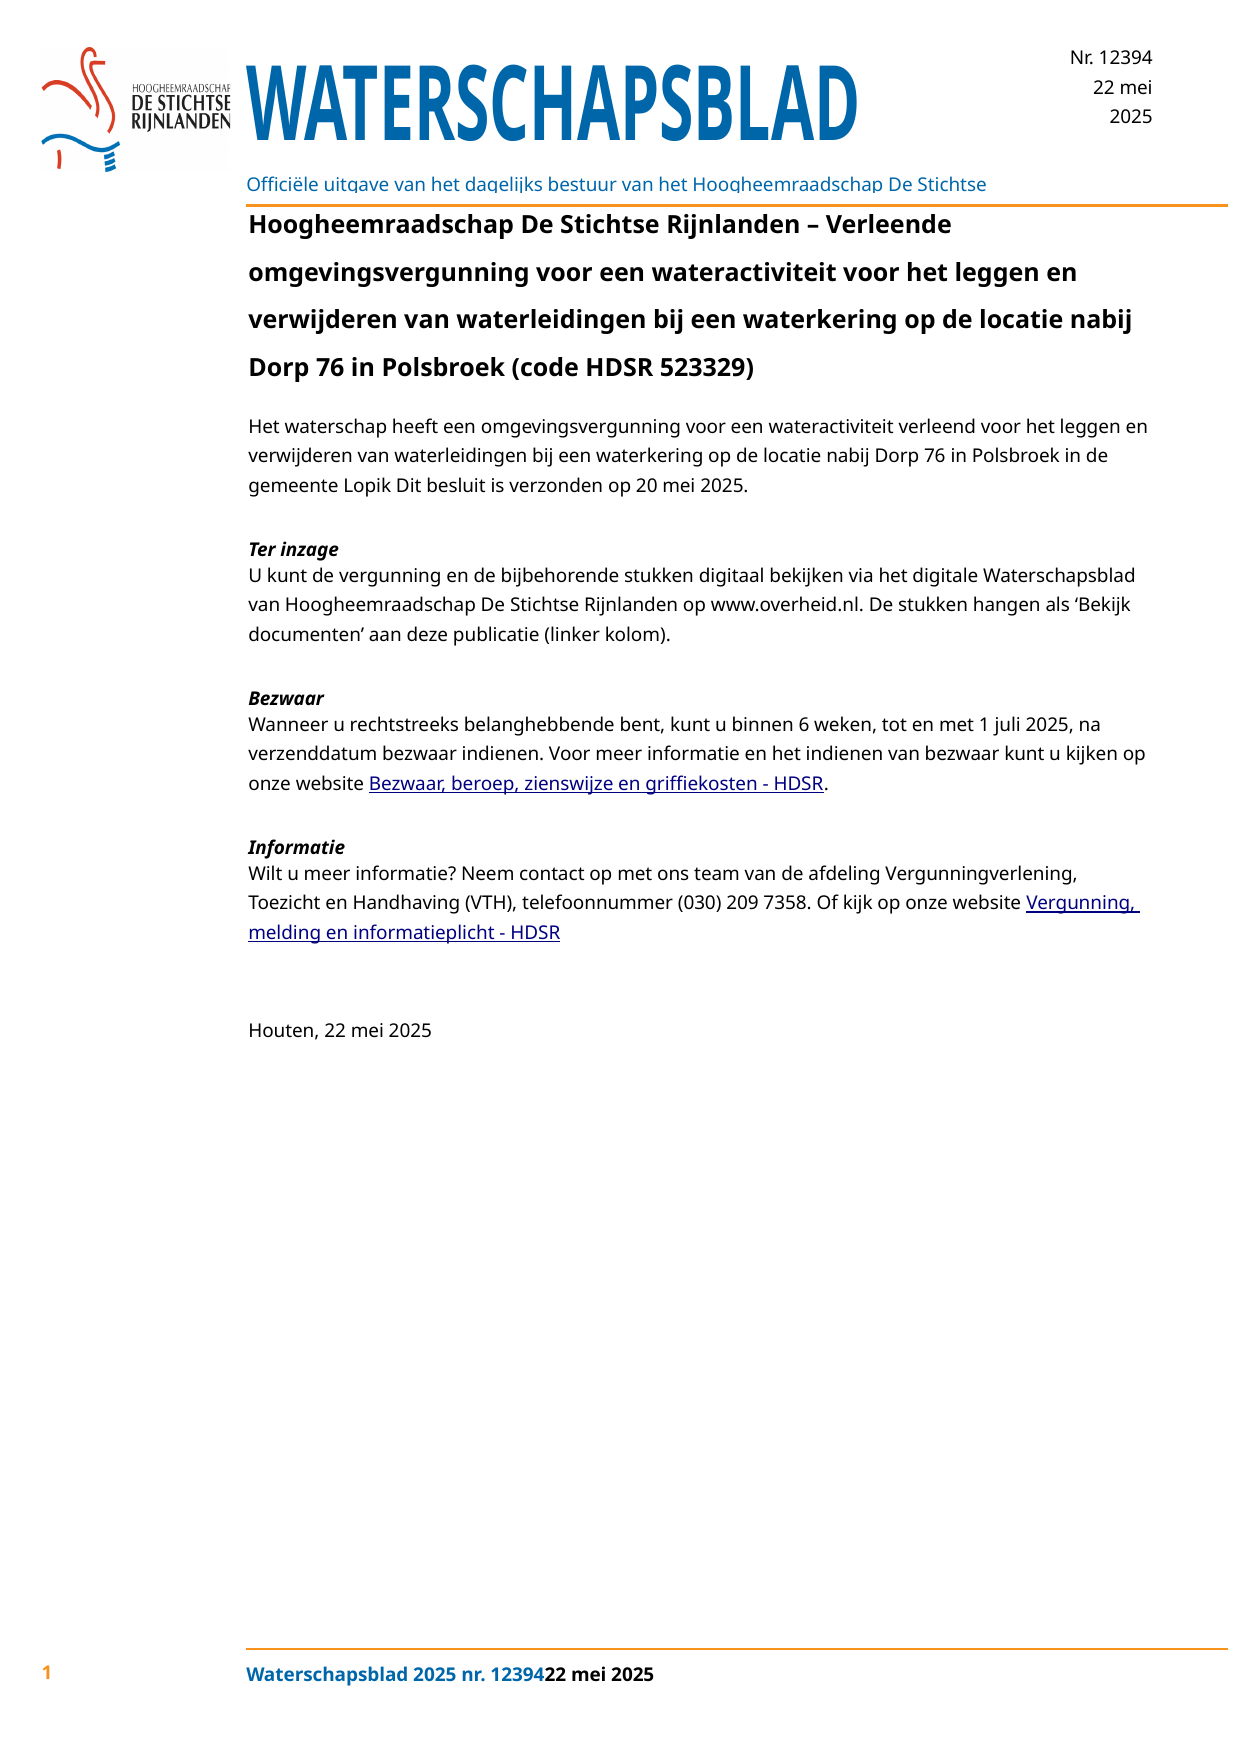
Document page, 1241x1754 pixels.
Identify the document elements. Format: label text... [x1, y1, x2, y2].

text Hoogheemraadschap De Stichtse Rijnlanden – Verleende omgevingsvergunning voor een wateractiviteit voor het leggen en verwijderen van waterleidingen bij een waterkering op de locatie nabij Dorp 76 in Polsbroek (code HDSR 523329) [248, 207, 1152, 384]
text U kunt de vergunning en de bijbehorende stukken digitaal bekijken via het digitale Waterschapsblad van Hoogheemraadschap De Stichtse Rijnlanden op www.overheid.nl. De stukken hangen als ‘Bekijk documenten’ aan deze publicatie (linker kolom). [248, 562, 1152, 647]
text Het waterschap heeft een omgevingsvergunning voor een wateractiviteit verleend voor het leggen en verwijderen van waterleidingen bij een waterkering op de locatie nabij Dorp 76 in Polsbroek in de gemeente Lopik Dit besluit is verzonden op 20 mei 2025. [248, 413, 1152, 498]
text Ter inzage [248, 536, 1152, 562]
text Wanneer u rechtstreeks belanghebbende bent, kunt u binnen 6 weken, tot en met 1 juli 2025, na verzenddatum bezwaar indienen. Voor meer informatie en het indienen van bezwaar kunt u kijken op onze website Bezwaar, beroep, zienswijze en griffiekosten - HDSR. [248, 711, 1152, 796]
text Bezwaar [248, 685, 1152, 711]
picture [41, 47, 231, 172]
text Informatie [248, 834, 1152, 860]
text Wilt u meer informatie? Neem contact op met ons team van de afdeling Vergunningverlening, Toezicht en Handhaving (VTH), telefoonnummer (030) 209 7358. Of kijk op onze website Vergunning, melding en informatieplicht - HDSR [248, 860, 1152, 944]
text Houten, 22 mei 2025 [248, 1017, 1152, 1043]
